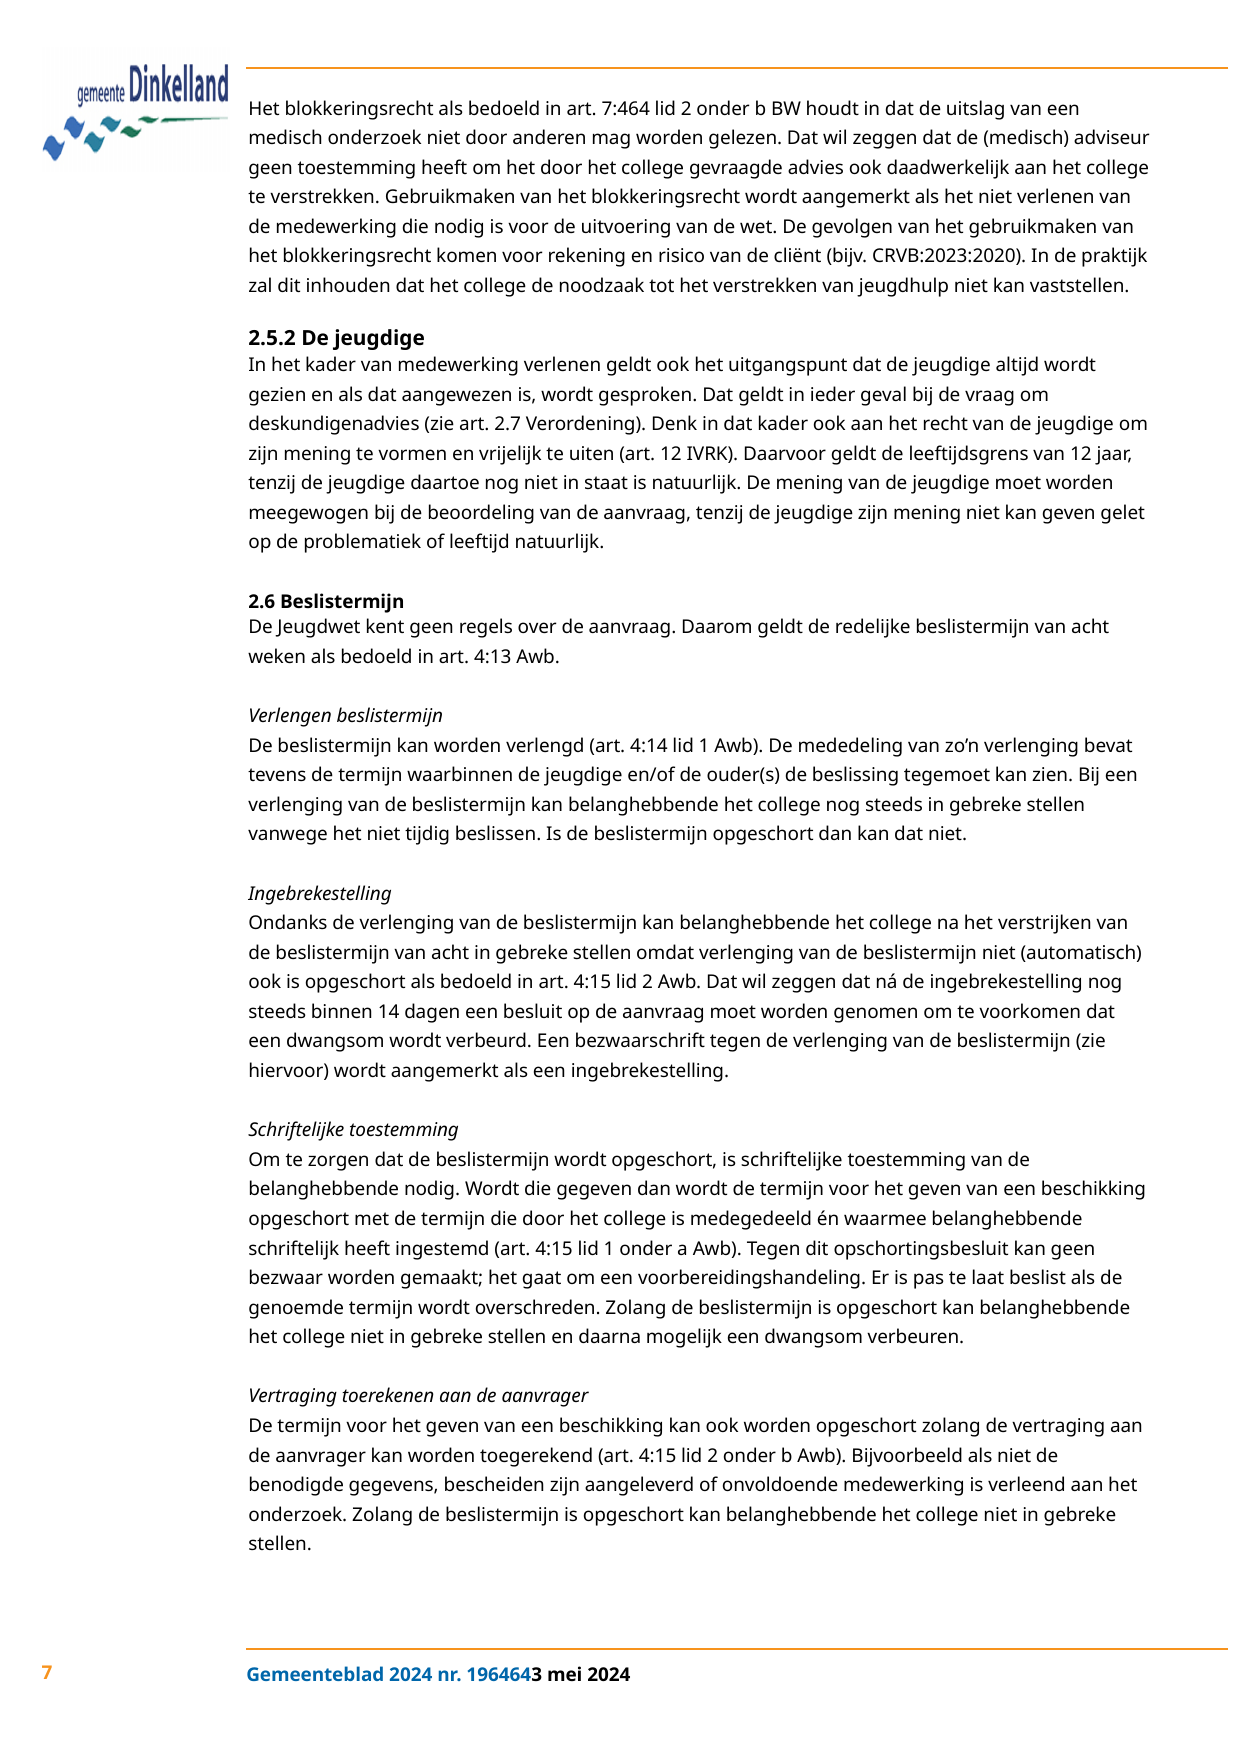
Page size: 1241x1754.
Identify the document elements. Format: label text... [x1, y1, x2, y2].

text Ondanks de verlenging van de beslistermijn kan belanghebbende het college na het verstrijken van de beslistermijn van acht in gebreke stellen omdat verlenging van de beslistermijn niet (automatisch) ook is opgeschort als bedoeld in art. 4:15 lid 2 Awb. Dat wil zeggen dat ná de ingebrekestelling nog steeds binnen 14 dagen een besluit op de aanvraag moet worden genomen om te voorkomen dat een dwangsom wordt verbeurd. Een bezwaarschrift tegen de verlenging van de beslistermijn (zie hiervoor) wordt aangemerkt als een ingebrekestelling. [248, 909, 1152, 1083]
text In het kader van medewerking verlenen geldt ook het uitgangspunt dat de jeugdige altijd wordt gezien en als dat aangewezen is, wordt gesproken. Dat geldt in ieder geval bij de vraag om deskundigenadvies (zie art. 2.7 Verordening). Denk in dat kader ook aan het recht van de jeugdige om zijn mening te vormen en vrijelijk te uiten (art. 12 IVRK). Daarvoor geldt de leeftijdsgrens van 12 jaar, tenzij de jeugdige daartoe nog niet in staat is natuurlijk. De mening van de jeugdige moet worden meegewogen bij de beoordeling van de aanvraag, tenzij de jeugdige zijn mening niet kan geven gelet op de problematiek of leeftijd natuurlijk. [248, 351, 1152, 554]
text 2.6 Beslistermijn [248, 588, 1152, 613]
text De beslistermijn kan worden verlengd (art. 4:14 lid 1 Awb). De mededeling van zo’n verlenging bevat tevens de termijn waarbinnen de jeugdige en/of de ouder(s) de beslissing tegemoet kan zien. Bij een verlenging van de beslistermijn kan belanghebbende het college nog steeds in gebreke stellen vanwege het niet tijdig beslissen. Is de beslistermijn opgeschort dan kan dat niet. [248, 732, 1152, 846]
text De Jeugdwet kent geen regels over de aanvraag. Daarom geldt de redelijke beslistermijn van acht weken als bedoeld in art. 4:13 Awb. [248, 613, 1152, 669]
picture [41, 47, 231, 172]
text 2.5.2 De jeugdige [248, 323, 1152, 351]
text De termijn voor het geven van een beschikking kan ook worden opgeschort zolang de vertraging aan de aanvrager kan worden toegerekend (art. 4:15 lid 2 onder b Awb). Bijvoorbeeld als niet de benodigde gegevens, bescheiden zijn aangeleverd of onvoldoende medewerking is verleend aan het onderzoek. Zolang de beslistermijn is opgeschort kan belanghebbende het college niet in gebreke stellen. [248, 1412, 1152, 1556]
text Schriftelijke toestemming [248, 1116, 1152, 1142]
text Om te zorgen dat de beslistermijn wordt opgeschort, is schriftelijke toestemming van de belanghebbende nodig. Wordt die gegeven dan wordt de termijn voor het geven van een beschikking opgeschort met de termijn die door het college is medegedeeld én waarmee belanghebbende schriftelijk heeft ingestemd (art. 4:15 lid 1 onder a Awb). Tegen dit opschortingsbesluit kan geen bezwaar worden gemaakt; het gaat om een voorbereidingshandeling. Er is pas te laat beslist als de genoemde termijn wordt overschreden. Zolang de beslistermijn is opgeschort kan belanghebbende het college niet in gebreke stellen en daarna mogelijk een dwangsom verbeuren. [248, 1146, 1152, 1349]
text Het blokkeringsrecht als bedoeld in art. 7:464 lid 2 onder b BW houdt in dat de uitslag van een medisch onderzoek niet door anderen mag worden gelezen. Dat wil zeggen dat de (medisch) adviseur geen toestemming heeft om het door het college gevraagde advies ook daadwerkelijk aan het college te verstrekken. Gebruikmaken van het blokkeringsrecht wordt aangemerkt als het niet verlenen van de medewerking die nodig is voor de uitvoering van de wet. De gevolgen van het gebruikmaken van het blokkeringsrecht komen voor rekening en risico van de cliënt (bijv. CRVB:2023:2020). In de praktijk zal dit inhouden dat het college de noodzaak tot het verstrekken van jeugdhulp niet kan vaststellen. [248, 95, 1152, 298]
text Ingebrekestelling [248, 880, 1152, 906]
text Vertraging toerekenen aan de aanvrager [248, 1383, 1152, 1408]
text Verlengen beslistermijn [248, 702, 1152, 728]
